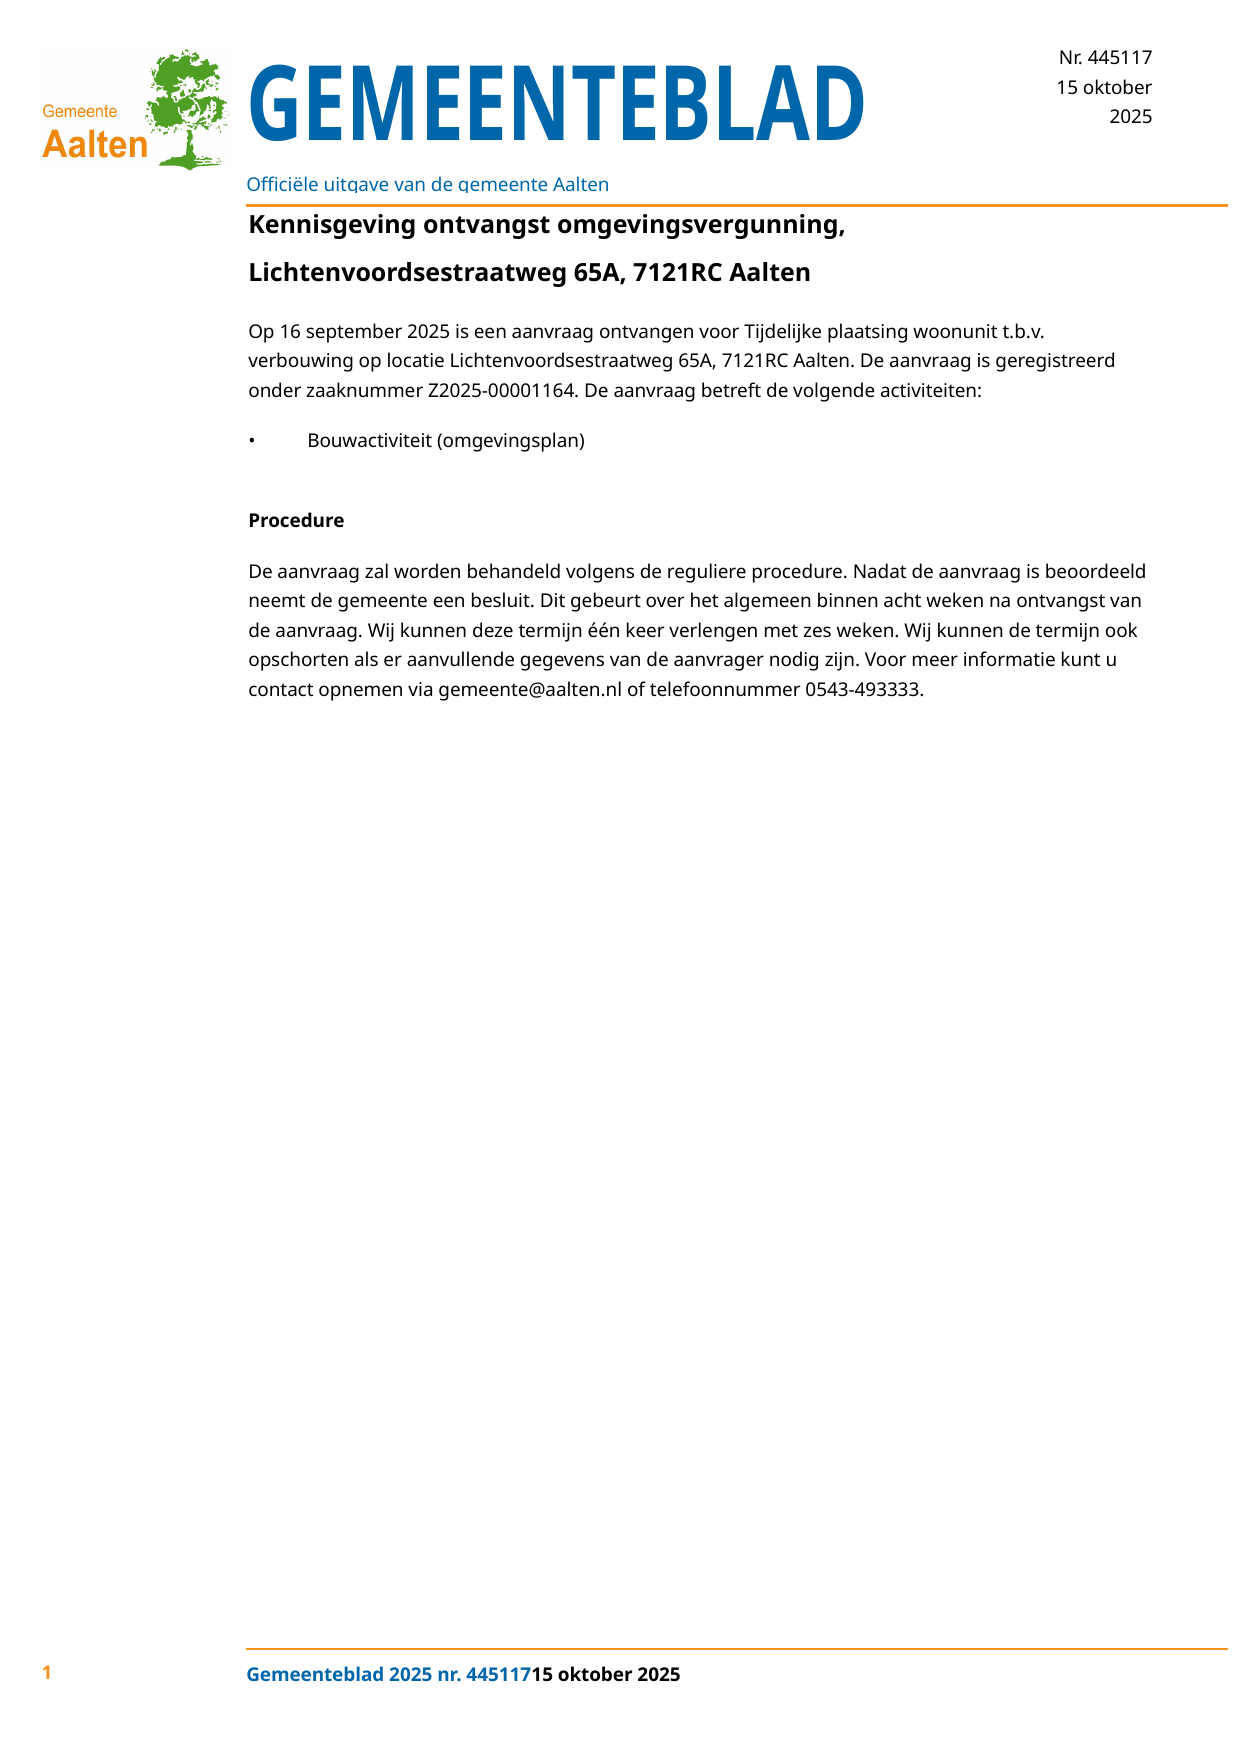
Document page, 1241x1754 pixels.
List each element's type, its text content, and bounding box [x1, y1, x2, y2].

text Op 16 september 2025 is een aanvraag ontvangen voor Tijdelijke plaatsing woonunit t.b.v. verbouwing op locatie Lichtenvoordsestraatweg 65A, 7121RC Aalten. De aanvraag is geregistreerd onder zaaknummer Z2025-00001164. De aanvraag betreft de volgende activiteiten: [248, 318, 1152, 403]
list Bouwactiviteit (omgevingsplan) [248, 427, 1152, 453]
picture [41, 47, 231, 172]
text Kennisgeving ontvangst omgevingsvergunning, Lichtenvoordsestraatweg 65A, 7121RC Aalten [248, 207, 1152, 288]
text De aanvraag zal worden behandeld volgens de reguliere procedure. Nadat de aanvraag is beoordeeld neemt de gemeente een besluit. Dit gebeurt over het algemeen binnen acht weken na ontvangst van de aanvraag. Wij kunnen deze termijn één keer verlengen met zes weken. Wij kunnen de termijn ook opschorten als er aanvullende gegevens van de aanvrager nodig zijn. Voor meer informatie kunt u contact opnemen via gemeente@aalten.nl of telefoonnummer 0543-493333. [248, 558, 1152, 702]
text Procedure [248, 507, 1152, 533]
